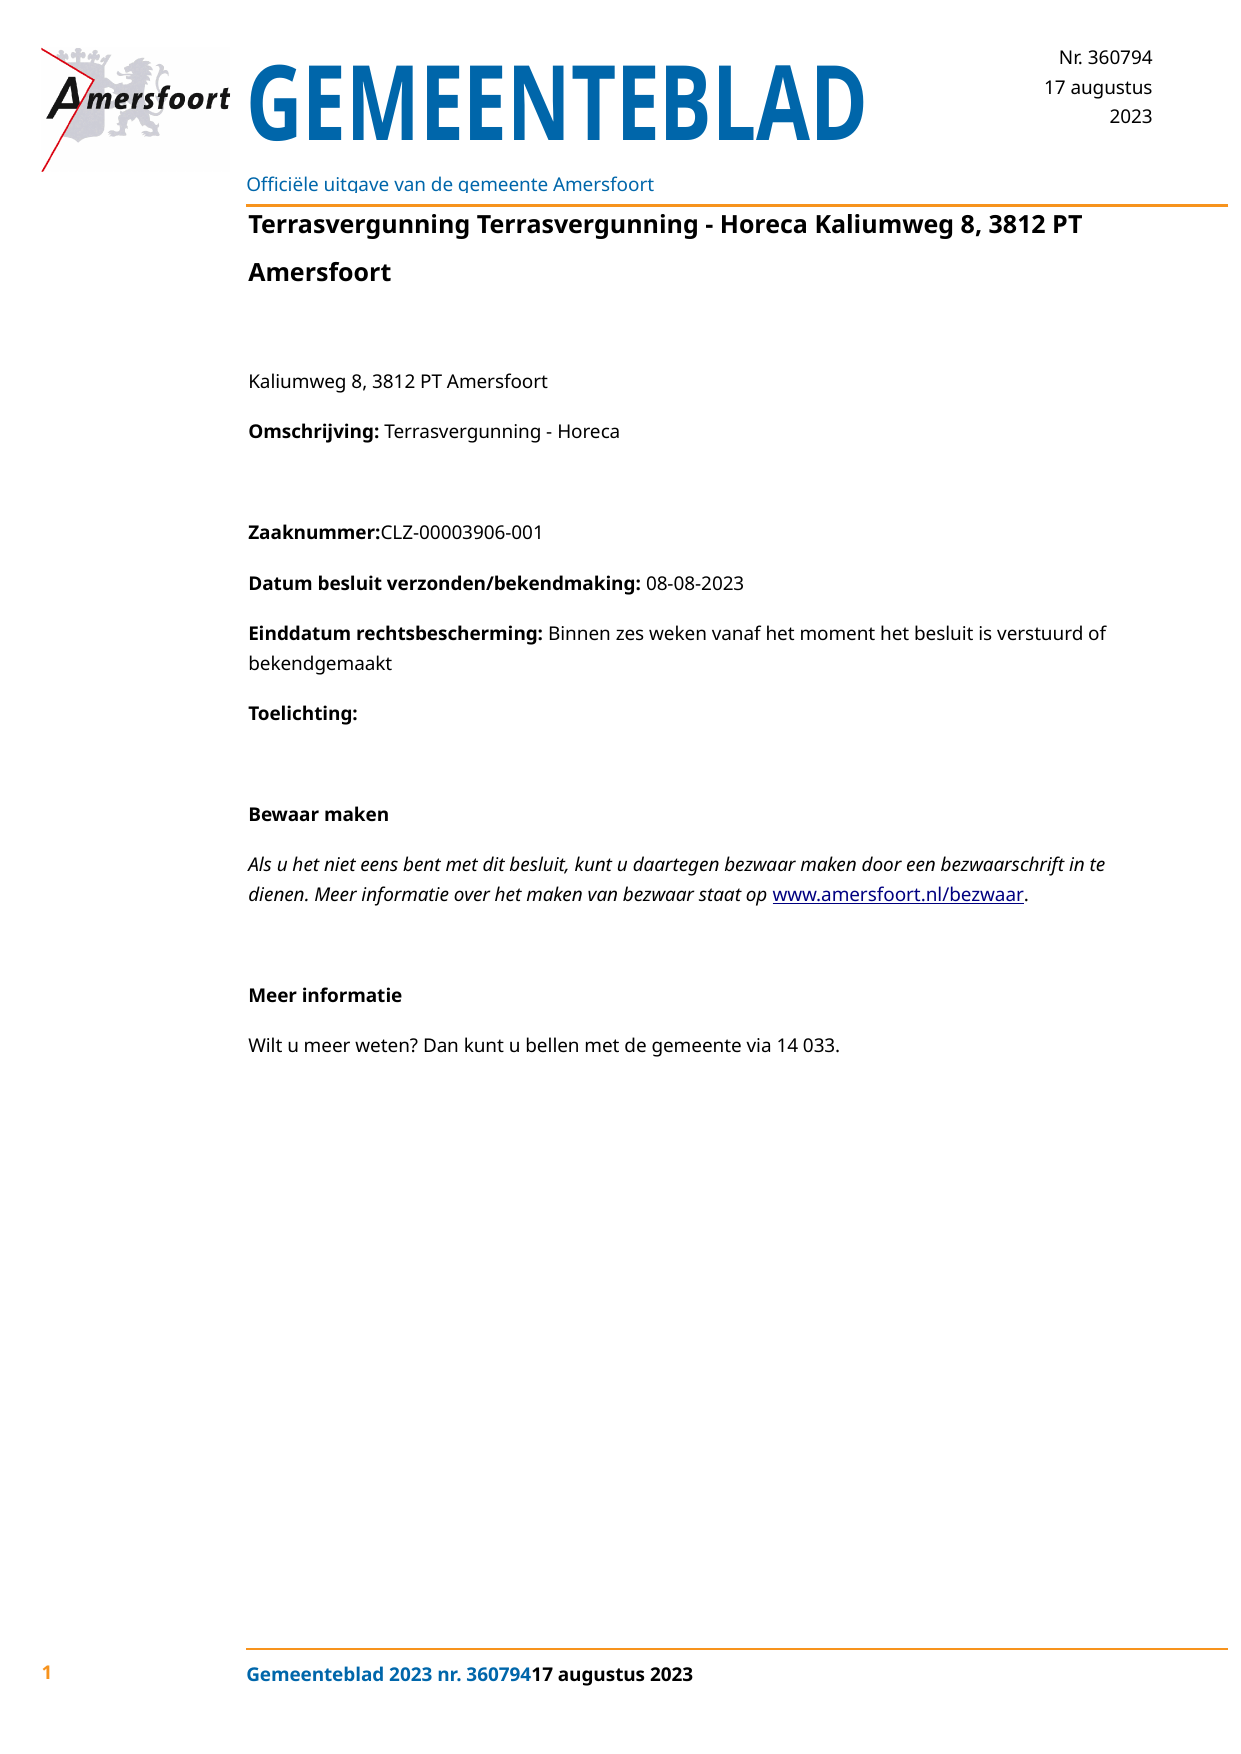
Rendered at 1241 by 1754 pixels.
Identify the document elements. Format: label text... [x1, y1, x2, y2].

text Bewaar maken [248, 801, 1152, 827]
picture [41, 47, 231, 172]
text Kaliumweg 8, 3812 PT Amersfoort [248, 368, 1152, 394]
text Toelichting: [248, 700, 1152, 726]
text Terrasvergunning Terrasvergunning - Horeca Kaliumweg 8, 3812 PT Amersfoort [248, 207, 1152, 288]
text Wilt u meer weten? Dan kunt u bellen met de gemeente via 14 033. [248, 1032, 1152, 1058]
text Einddatum rechtsbescherming: Binnen zes weken vanaf het moment het besluit is verstuurd of bekendgemaakt [248, 620, 1152, 676]
text Zaaknummer:CLZ-00003906-001 [248, 519, 1152, 545]
text Als u het niet eens bent met dit besluit, kunt u daartegen bezwaar maken door een bezwaarschrift in te dienen. Meer informatie over het maken van bezwaar staat op www.amersfoort.nl/bezwaar. [248, 852, 1152, 907]
text Omschrijving: Terrasvergunning - Horeca [248, 419, 1152, 444]
text Datum besluit verzonden/bekendmaking: 08-08-2023 [248, 570, 1152, 596]
text Meer informatie [248, 982, 1152, 1008]
